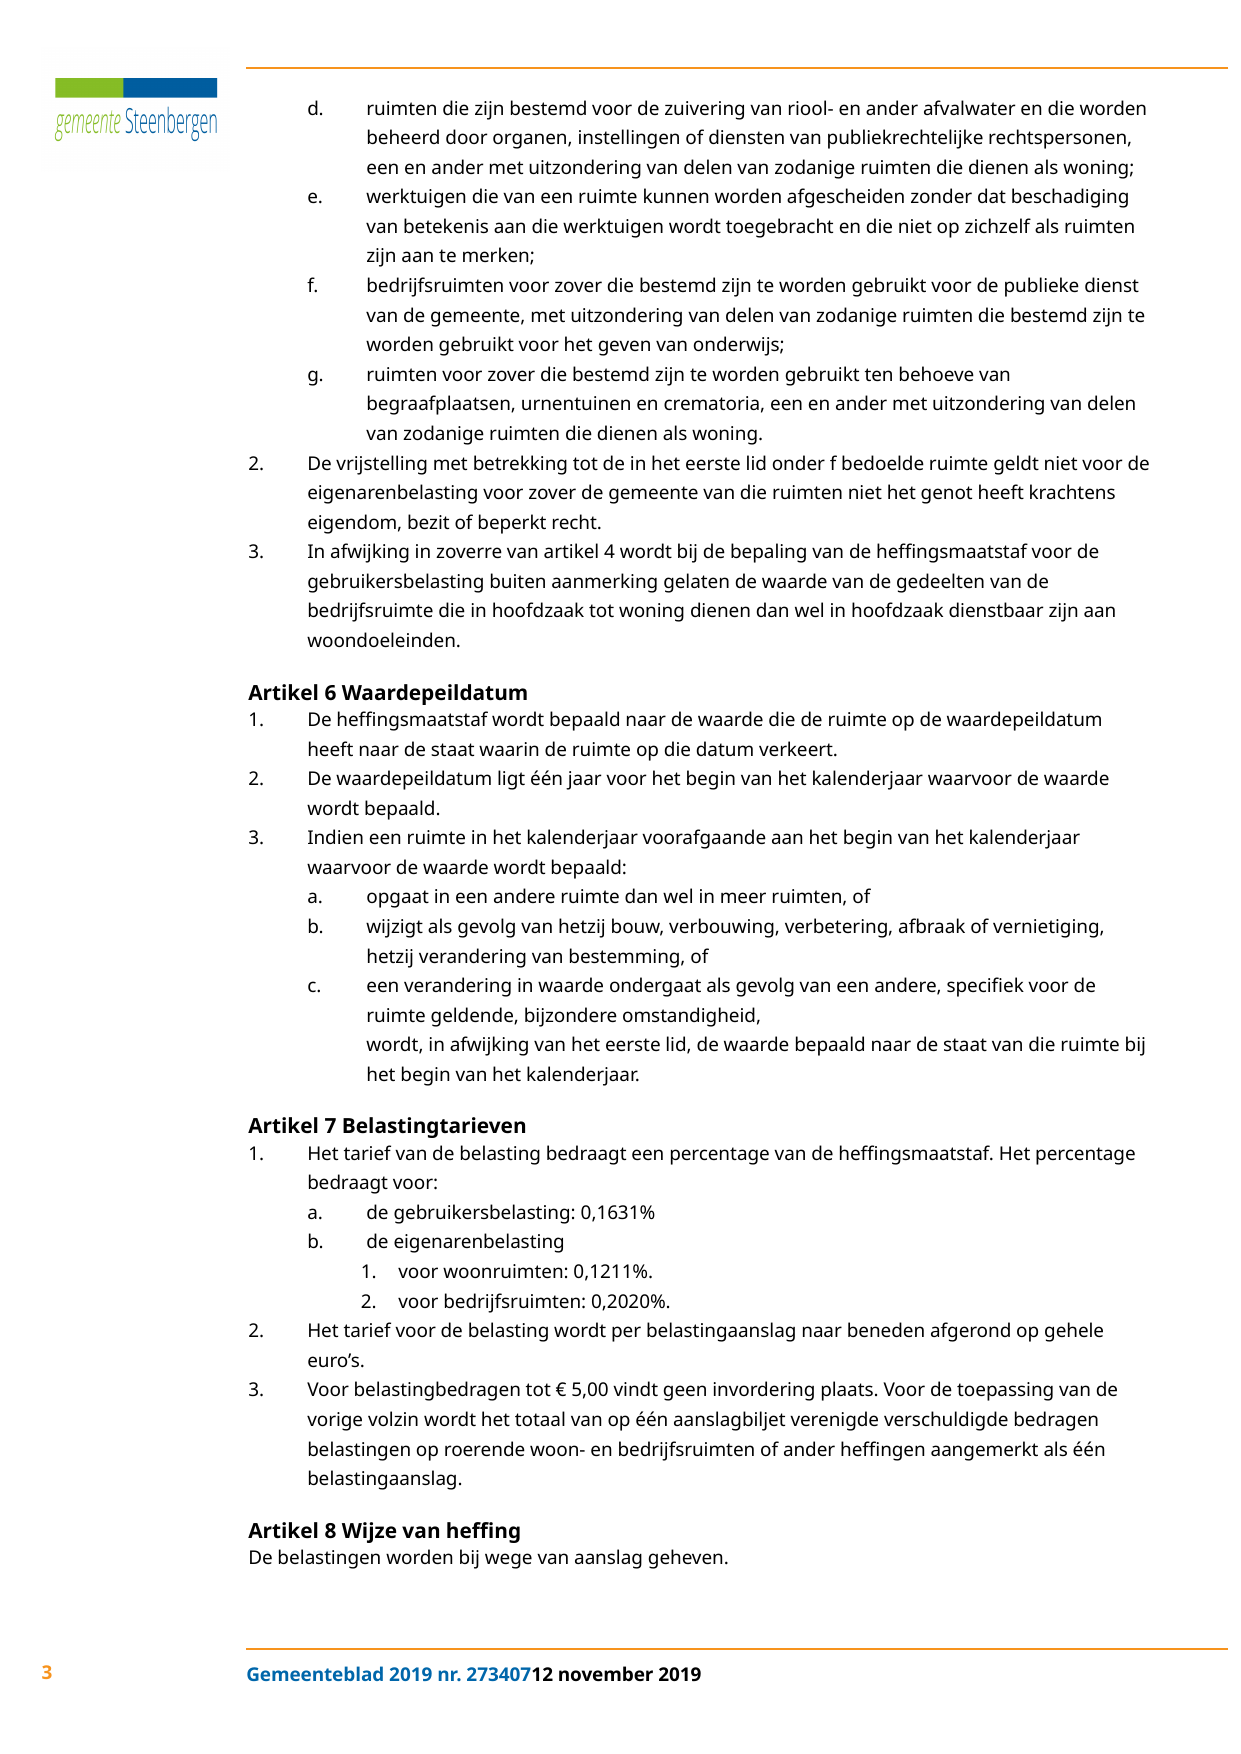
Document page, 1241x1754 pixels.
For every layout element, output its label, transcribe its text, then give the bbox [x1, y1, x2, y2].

text Artikel 7 Belastingtarieven [248, 1112, 1152, 1140]
list voor bedrijfsruimten: 0,2020%. [361, 1288, 1152, 1314]
picture [41, 47, 231, 172]
list Het tarief voor de belasting wordt per belastingaanslag naar beneden afgerond op gehele euro’s. [248, 1317, 1152, 1373]
text De belastingen worden bij wege van aanslag geheven. [248, 1544, 1152, 1570]
list De heffingsmaatstaf wordt bepaald naar de waarde die de ruimte op de waardepeildatum heeft naar de staat waarin de ruimte op die datum verkeert. [248, 706, 1152, 761]
list bedrijfsruimten voor zover die bestemd zijn te worden gebruikt voor de publieke dienst van de gemeente, met uitzondering van delen van zodanige ruimten die bestemd zijn te worden gebruikt voor het geven van onderwijs; [307, 272, 1152, 357]
list de gebruikersbelasting: 0,1631% [307, 1199, 1152, 1225]
list de eigenarenbelasting [307, 1229, 1152, 1254]
list Het tarief van de belasting bedraagt een percentage van de heffingsmaatstaf. Het percentage bedraagt voor: [248, 1140, 1152, 1195]
list een verandering in waarde ondergaat als gevolg van een andere, specifiek voor de ruimte geldende, bijzondere omstandigheid, [307, 972, 1152, 1028]
list voor woonruimten: 0,1211%. [361, 1258, 1152, 1284]
list Voor belastingbedragen tot € 5,00 vindt geen invordering plaats. Voor de toepassing van de vorige volzin wordt het totaal van op één aanslagbiljet verenigde verschuldigde bedragen belastingen op roerende woon- en bedrijfsruimten of ander heffingen aangemerkt als één belastingaanslag. [248, 1377, 1152, 1491]
list Indien een ruimte in het kalenderjaar voorafgaande aan het begin van het kalenderjaar waarvoor de waarde wordt bepaald: [248, 824, 1152, 880]
list ruimten voor zover die bestemd zijn te worden gebruikt ten behoeve van begraafplaatsen, urnentuinen en crematoria, een en ander met uitzondering van delen van zodanige ruimten die dienen als woning. [307, 361, 1152, 446]
list De vrijstelling met betrekking tot de in het eerste lid onder f bedoelde ruimte geldt niet voor de eigenarenbelasting voor zover de gemeente van die ruimten niet het genot heeft krachtens eigendom, bezit of beperkt recht. [248, 450, 1152, 535]
text Artikel 8 Wijze van heffing [248, 1516, 1152, 1544]
list In afwijking in zoverre van artikel 4 wordt bij de bepaling van de heffingsmaatstaf voor de gebruikersbelasting buiten aanmerking gelaten de waarde van de gedeelten van de bedrijfsruimte die in hoofdzaak tot woning dienen dan wel in hoofdzaak dienstbaar zijn aan woondoeleinden. [248, 538, 1152, 653]
list wordt, in afwijking van het eerste lid, de waarde bepaald naar de staat van die ruimte bij het begin van het kalenderjaar. [307, 1032, 1152, 1087]
list werktuigen die van een ruimte kunnen worden afgescheiden zonder dat beschadiging van betekenis aan die werktuigen wordt toegebracht en die niet op zichzelf als ruimten zijn aan te merken; [307, 183, 1152, 268]
list wijzigt als gevolg van hetzij bouw, verbouwing, verbetering, afbraak of vernietiging, hetzij verandering van bestemming, of [307, 913, 1152, 968]
text Artikel 6 Waardepeildatum [248, 678, 1152, 706]
list De waardepeildatum ligt één jaar voor het begin van het kalenderjaar waarvoor de waarde wordt bepaald. [248, 765, 1152, 821]
list ruimten die zijn bestemd voor de zuivering van riool- en ander afvalwater en die worden beheerd door organen, instellingen of diensten van publiekrechtelijke rechtspersonen, een en ander met uitzondering van delen van zodanige ruimten die dienen als woning; [307, 95, 1152, 180]
list opgaat in een andere ruimte dan wel in meer ruimten, of [307, 884, 1152, 909]
